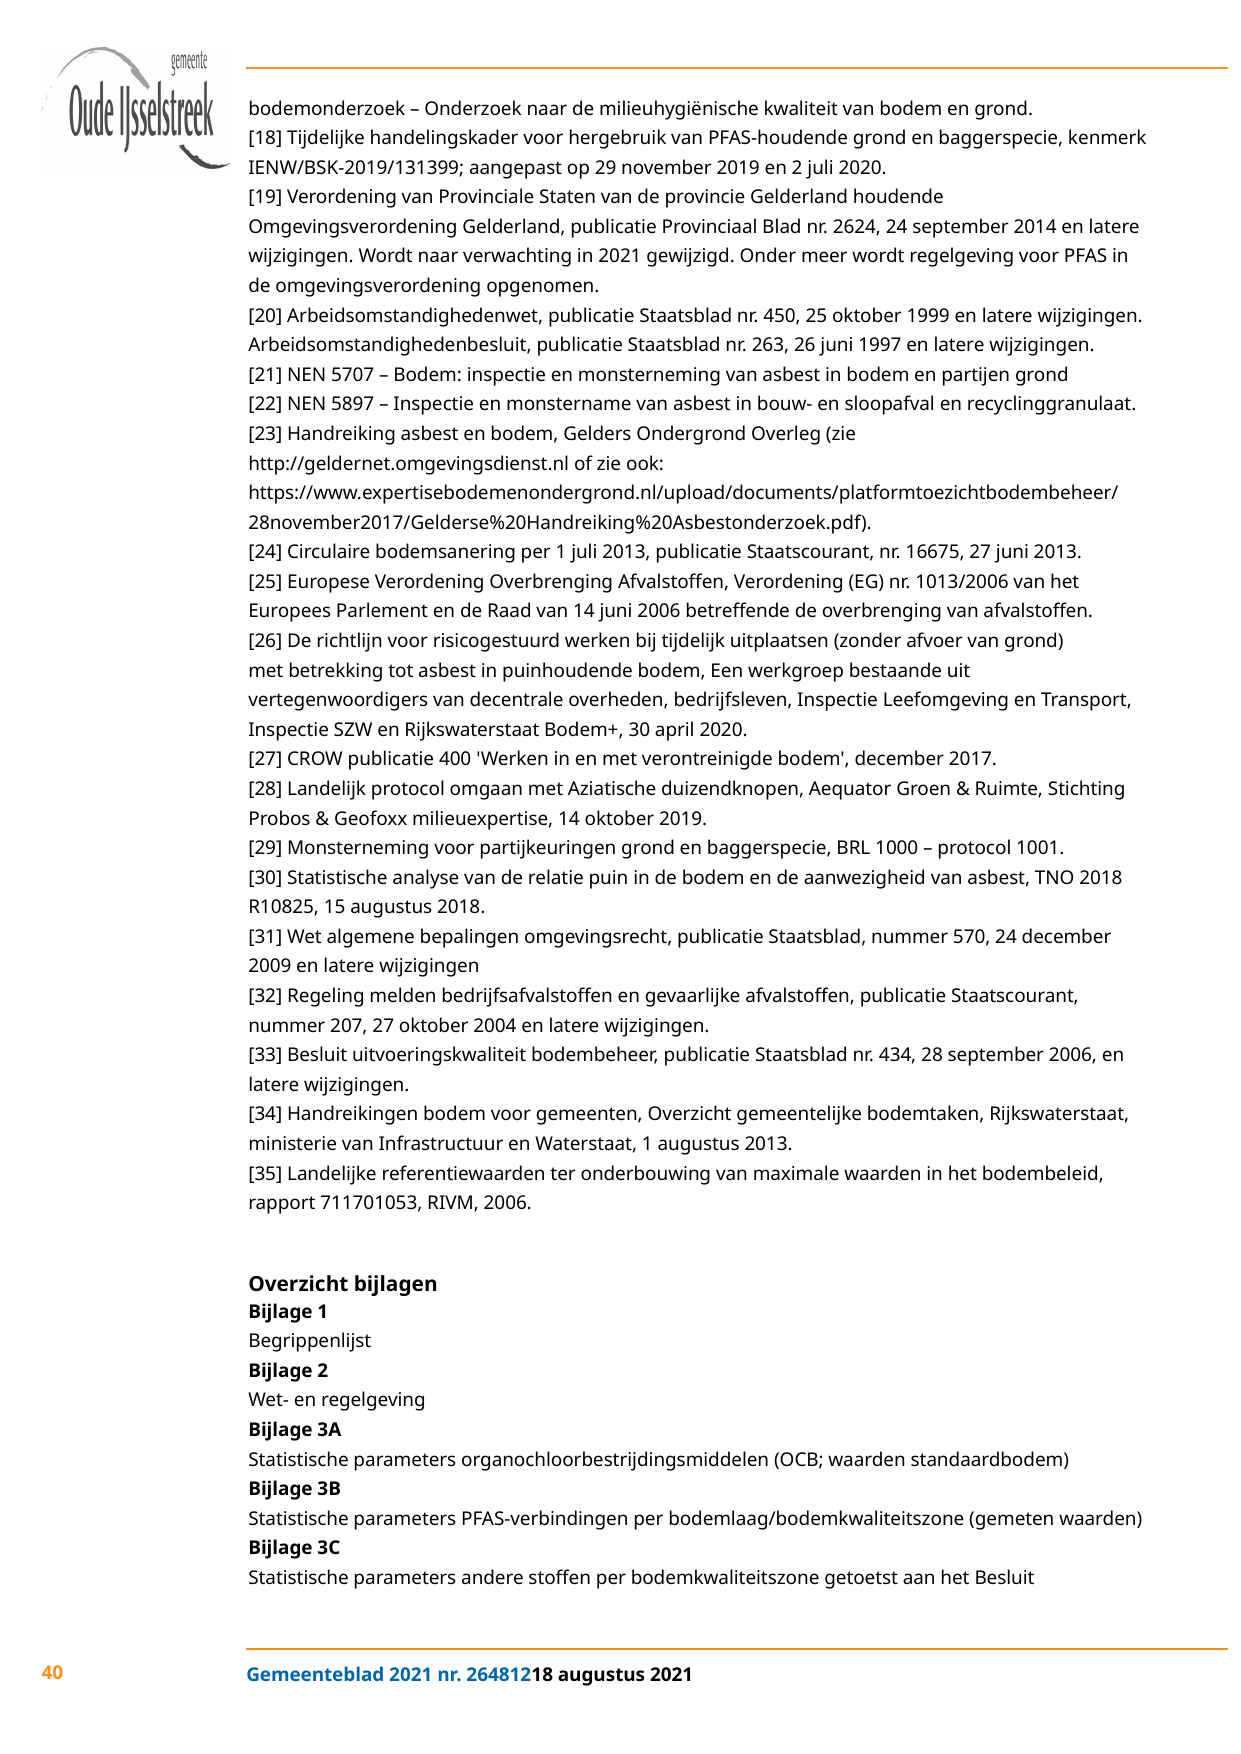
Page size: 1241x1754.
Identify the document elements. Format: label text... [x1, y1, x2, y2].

text [26] De richtlijn voor risicogestuurd werken bij tijdelijk uitplaatsen (zonder afvoer van grond) [248, 627, 1152, 653]
text Bijlage 3B [248, 1475, 1152, 1501]
text Bijlage 3A [248, 1416, 1152, 1442]
text Begrippenlijst [248, 1327, 1152, 1353]
text [24] Circulaire bodemsanering per 1 juli 2013, publicatie Staatscourant, nr. 16675, 27 juni 2013. [248, 538, 1152, 564]
text [29] Monsterneming voor partijkeuringen grond en baggerspecie, BRL 1000 – protocol 1001. [248, 834, 1152, 860]
text met betrekking tot asbest in puinhoudende bodem, Een werkgroep bestaande uit vertegenwoordigers van decentrale overheden, bedrijfsleven, Inspectie Leefomgeving en Transport, Inspectie SZW en Rijkswaterstaat Bodem+, 30 april 2020. [248, 657, 1152, 742]
text Bijlage 2 [248, 1357, 1152, 1383]
text [34] Handreikingen bodem voor gemeenten, Overzicht gemeentelijke bodemtaken, Rijkswaterstaat, ministerie van Infrastructuur en Waterstaat, 1 augustus 2013. [248, 1101, 1152, 1156]
text [27] CROW publicatie 400 'Werken in en met verontreinigde bodem', december 2017. [248, 746, 1152, 771]
text [31] Wet algemene bepalingen omgevingsrecht, publicatie Staatsblad, nummer 570, 24 december 2009 en latere wijzigingen [248, 923, 1152, 978]
text Overzicht bijlagen [248, 1269, 1152, 1298]
text [33] Besluit uitvoeringskwaliteit bodembeheer, publicatie Staatsblad nr. 434, 28 september 2006, en latere wijzigingen. [248, 1041, 1152, 1097]
text Arbeidsomstandighedenbesluit, publicatie Staatsblad nr. 263, 26 juni 1997 en latere wijzigingen. [248, 331, 1152, 357]
text [19] Verordening van Provinciale Staten van de provincie Gelderland houdende Omgevingsverordening Gelderland, publicatie Provinciaal Blad nr. 2624, 24 september 2014 en latere wijzigingen. Wordt naar verwachting in 2021 gewijzigd. Onder meer wordt regelgeving voor PFAS in de omgevingsverordening opgenomen. [248, 183, 1152, 298]
text bodemonderzoek – Onderzoek naar de milieuhygiënische kwaliteit van bodem en grond. [248, 95, 1152, 121]
text [32] Regeling melden bedrijfsafvalstoffen en gevaarlijke afvalstoffen, publicatie Staatscourant, nummer 207, 27 oktober 2004 en latere wijzigingen. [248, 982, 1152, 1038]
text Statistische parameters andere stoffen per bodemkwaliteitszone getoetst aan het Besluit [248, 1564, 1152, 1590]
text [28] Landelijk protocol omgaan met Aziatische duizendknopen, Aequator Groen & Ruimte, Stichting Probos & Geofoxx milieuexpertise, 14 oktober 2019. [248, 775, 1152, 831]
text Statistische parameters PFAS-verbindingen per bodemlaag/bodemkwaliteitszone (gemeten waarden) [248, 1505, 1152, 1531]
text [25] Europese Verordening Overbrenging Afvalstoffen, Verordening (EG) nr. 1013/2006 van het Europees Parlement en de Raad van 14 juni 2006 betreffende de overbrenging van afvalstoffen. [248, 568, 1152, 623]
text [23] Handreiking asbest en bodem, Gelders Ondergrond Overleg (zie http://geldernet.omgevingsdienst.nl of zie ook: https://www.expertisebodemenondergrond.nl/upload/documents/platformtoezichtbodembeheer/28november2017/Gelderse%20Handreiking%20Asbestonderzoek.pdf). [248, 420, 1152, 535]
text Bijlage 1 [248, 1298, 1152, 1323]
text [35] Landelijke referentiewaarden ter onderbouwing van maximale waarden in het bodembeleid, rapport 711701053, RIVM, 2006. [248, 1160, 1152, 1215]
text Statistische parameters organochloorbestrijdingsmiddelen (OCB; waarden standaardbodem) [248, 1446, 1152, 1471]
text Bijlage 3C [248, 1534, 1152, 1560]
text [20] Arbeidsomstandighedenwet, publicatie Staatsblad nr. 450, 25 oktober 1999 en latere wijzigingen. [248, 302, 1152, 328]
text [18] Tijdelijke handelingskader voor hergebruik van PFAS-houdende grond en baggerspecie, kenmerk IENW/BSK-2019/131399; aangepast op 29 november 2019 en 2 juli 2020. [248, 124, 1152, 180]
text Wet- en regelgeving [248, 1387, 1152, 1412]
text [21] NEN 5707 – Bodem: inspectie en monsterneming van asbest in bodem en partijen grond [248, 361, 1152, 387]
text [30] Statistische analyse van de relatie puin in de bodem en de aanwezigheid van asbest, TNO 2018 R10825, 15 augustus 2018. [248, 864, 1152, 919]
text [22] NEN 5897 – Inspectie en monstername van asbest in bouw- en sloopafval en recyclinggranulaat. [248, 391, 1152, 416]
picture [41, 47, 231, 172]
